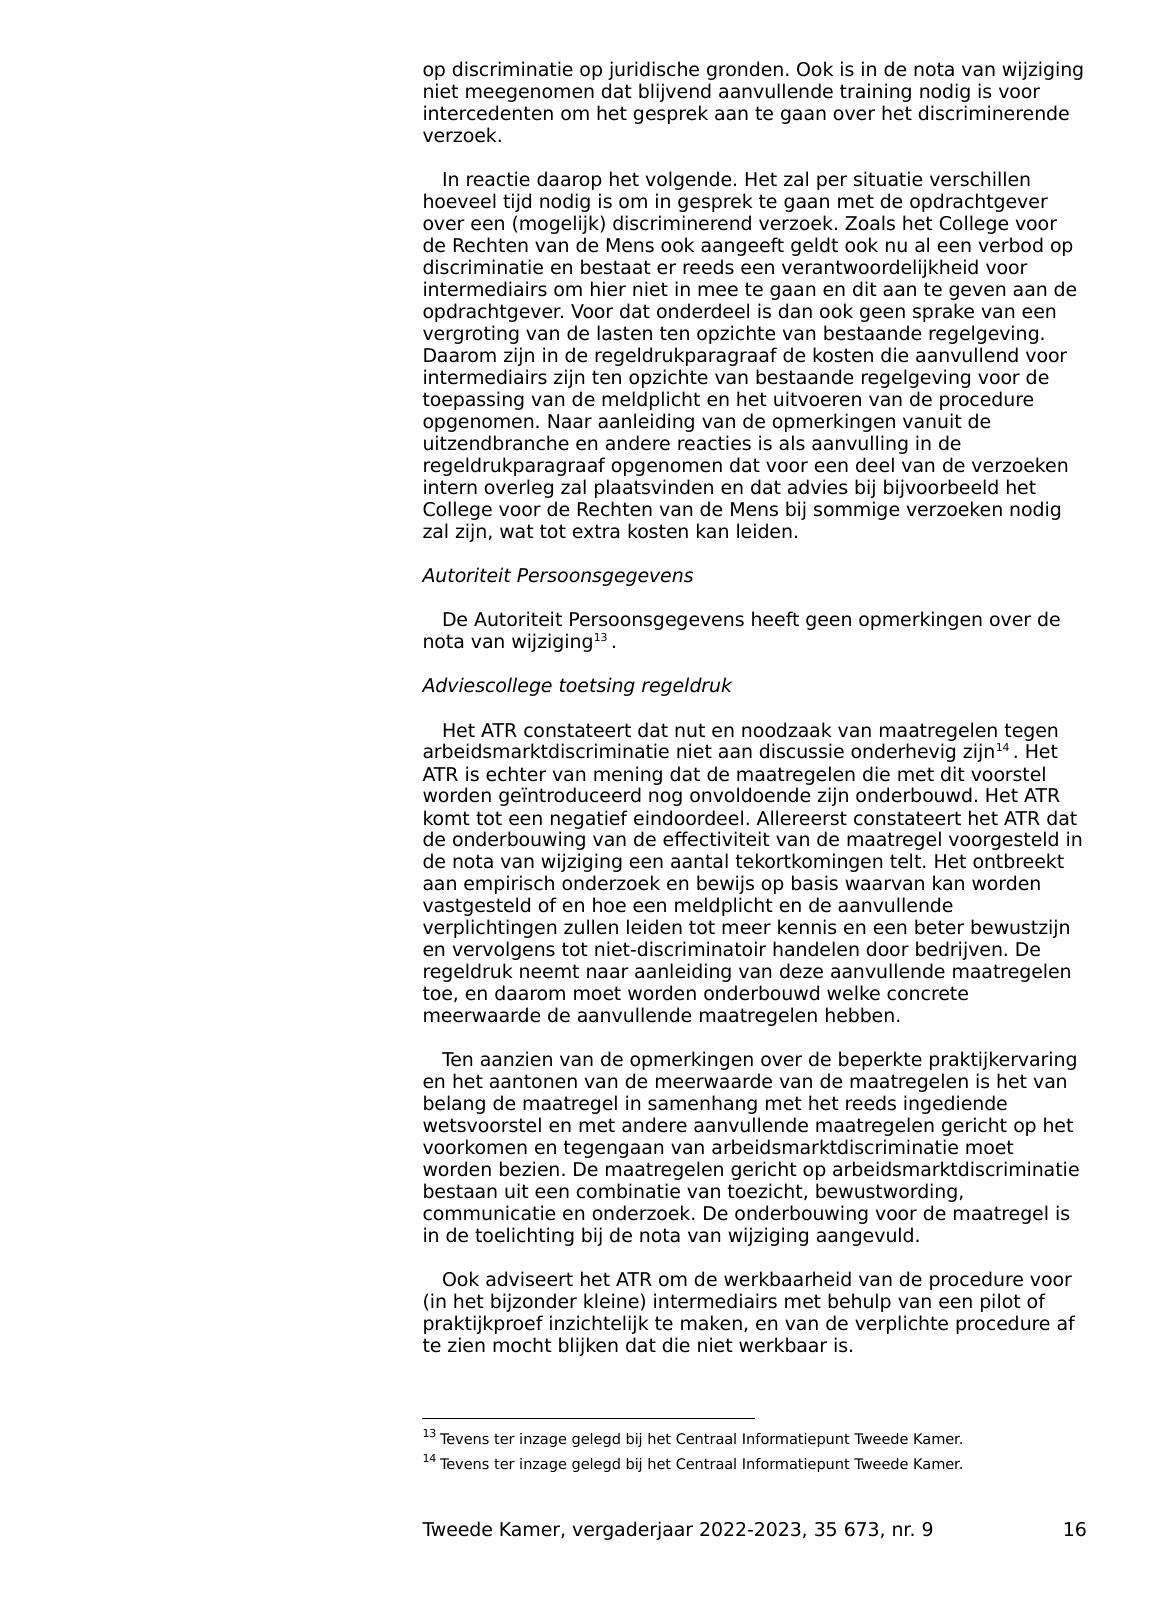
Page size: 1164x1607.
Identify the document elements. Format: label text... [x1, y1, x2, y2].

text De Autoriteit Persoonsgegevens heeft geen opmerkingen over de nota van wijziging. [422, 609, 1087, 653]
text Ten aanzien van de opmerkingen over de beperkte praktijkervaring en het aantonen van de meerwaarde van de maatregelen is het van belang de maatregel in samenhang met het reeds ingediende wetsvoorstel en met andere aanvullende maatregelen gericht op het voorkomen en tegengaan van arbeidsmarktdiscriminatie moet worden bezien. De maatregelen gericht op arbeidsmarktdiscriminatie bestaan uit een combinatie van toezicht, bewustwording, communicatie en onderzoek. De onderbouwing voor de maatregel is in de toelichting bij de nota van wijziging aangevuld. [422, 1049, 1087, 1247]
text Tevens ter inzage gelegd bij het Centraal Informatiepunt Tweede Kamer. [422, 1427, 1087, 1449]
text Ook adviseert het ATR om de werkbaarheid van de procedure voor (in het bijzonder kleine) intermediairs met behulp van een pilot of praktijkproef inzichtelijk te maken, en van de verplichte procedure af te zien mocht blijken dat die niet werkbaar is. [422, 1269, 1087, 1357]
subtitle Autoriteit Persoonsgegevens [422, 565, 1087, 587]
text Tevens ter inzage gelegd bij het Centraal Informatiepunt Tweede Kamer. [422, 1452, 1087, 1474]
text In reactie daarop het volgende. Het zal per situatie verschillen hoeveel tijd nodig is om in gesprek te gaan met de opdrachtgever over een (mogelijk) discriminerend verzoek. Zoals het College voor de Rechten van de Mens ook aangeeft geldt ook nu al een verbod op discriminatie en bestaat er reeds een verantwoordelijkheid voor intermediairs om hier niet in mee te gaan en dit aan te geven aan de opdrachtgever. Voor dat onderdeel is dan ook geen sprake van een vergroting van de lasten ten opzichte van bestaande regelgeving. Daarom zijn in de regeldrukparagraaf de kosten die aanvullend voor intermediairs zijn ten opzichte van bestaande regelgeving voor de toepassing van de meldplicht en het uitvoeren van de procedure opgenomen. Naar aanleiding van de opmerkingen vanuit de uitzendbranche en andere reacties is als aanvulling in de regeldrukparagraaf opgenomen dat voor een deel van de verzoeken intern overleg zal plaatsvinden en dat advies bij bijvoorbeeld het College voor de Rechten van de Mens bij sommige verzoeken nodig zal zijn, wat tot extra kosten kan leiden. [422, 169, 1087, 543]
text op discriminatie op juridische gronden. Ook is in de nota van wijziging niet meegenomen dat blijvend aanvullende training nodig is voor intercedenten om het gesprek aan te gaan over het discriminerende verzoek. [422, 59, 1087, 147]
text Het ATR constateert dat nut en noodzaak van maatregelen tegen arbeidsmarktdiscriminatie niet aan discussie onderhevig zijn. Het ATR is echter van mening dat de maatregelen die met dit voorstel worden geïntroduceerd nog onvoldoende zijn onderbouwd. Het ATR komt tot een negatief eindoordeel. Allereerst constateert het ATR dat de onderbouwing van de effectiviteit van de maatregel voorgesteld in de nota van wijziging een aantal tekortkomingen telt. Het ontbreekt aan empirisch onderzoek en bewijs op basis waarvan kan worden vastgesteld of en hoe een meldplicht en de aanvullende verplichtingen zullen leiden tot meer kennis en een beter bewustzijn en vervolgens tot niet-discriminatoir handelen door bedrijven. De regeldruk neemt naar aanleiding van deze aanvullende maatregelen toe, en daarom moet worden onderbouwd welke concrete meerwaarde de aanvullende maatregelen hebben. [422, 719, 1087, 1027]
subtitle Adviescollege toetsing regeldruk [422, 675, 1087, 697]
